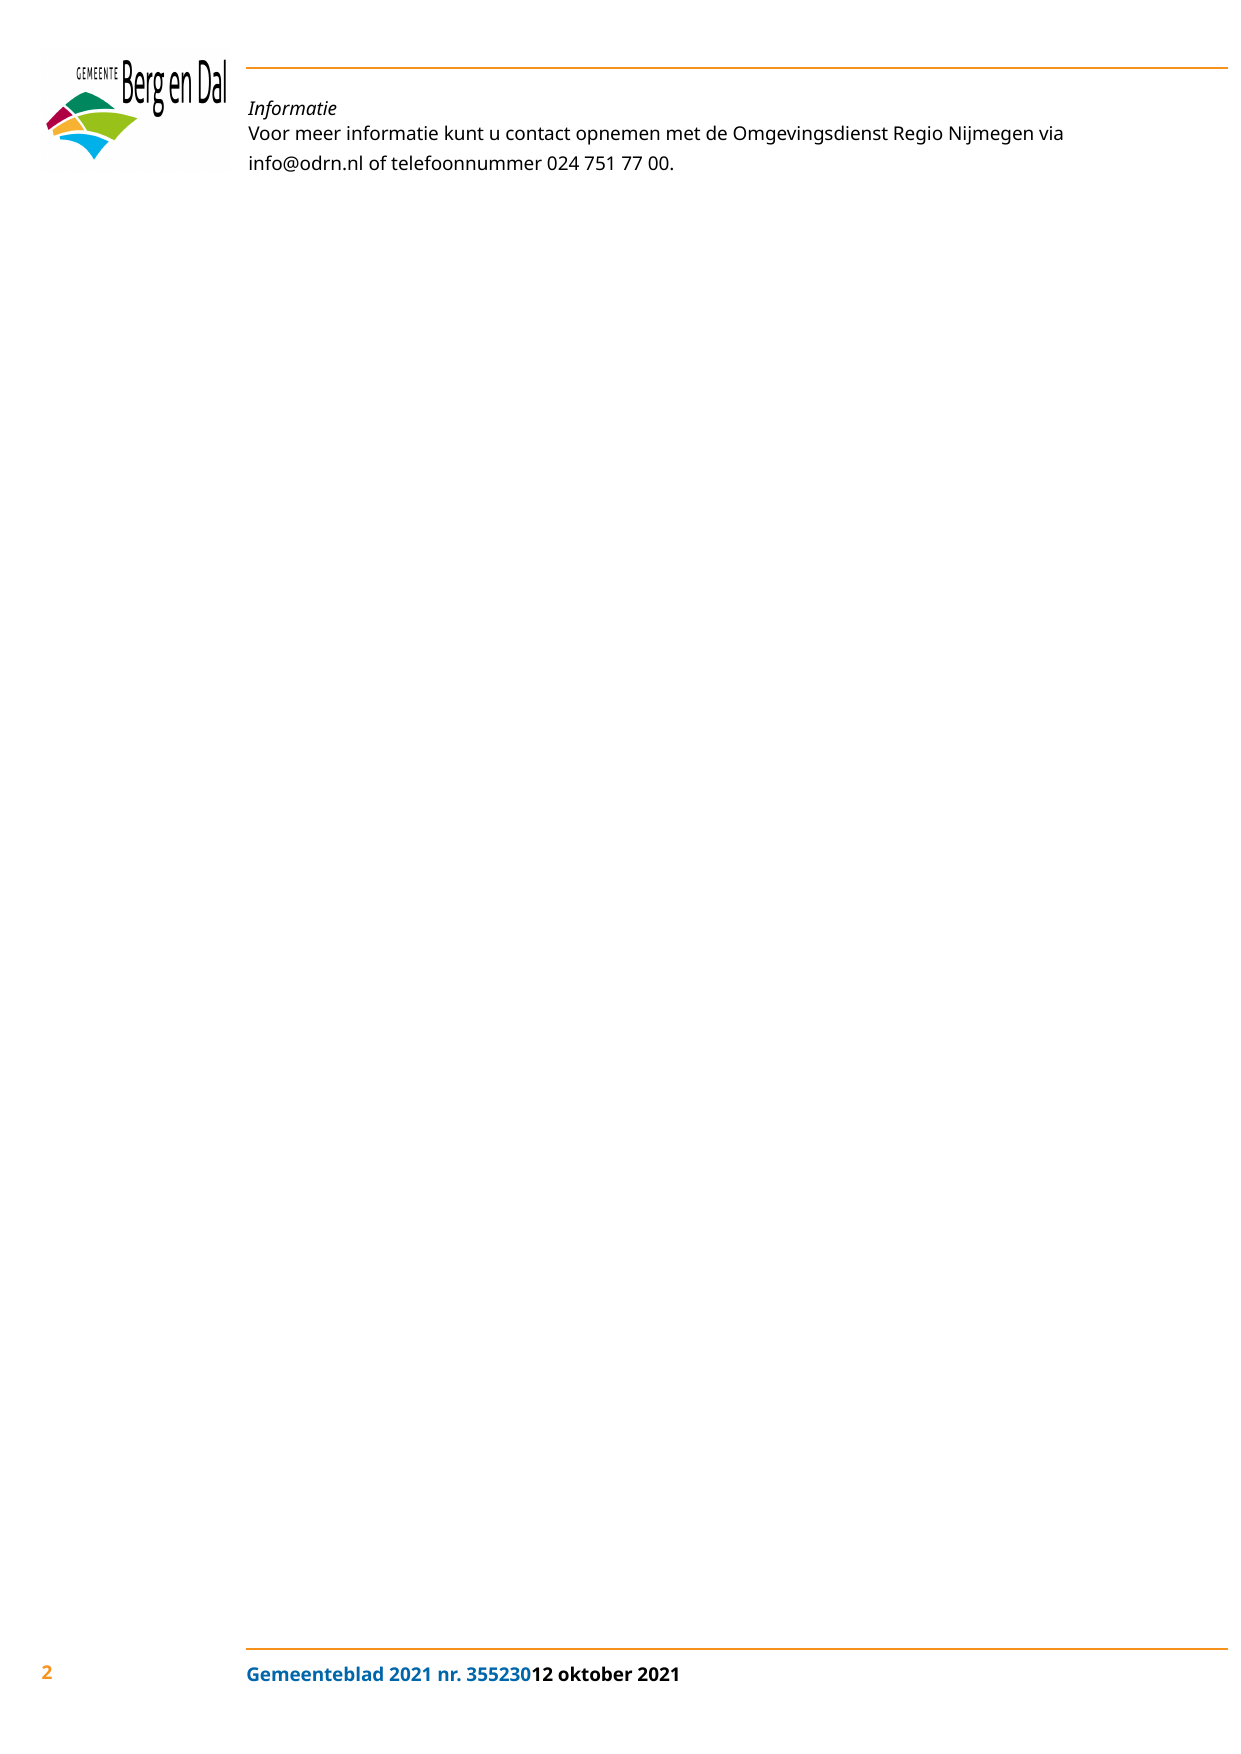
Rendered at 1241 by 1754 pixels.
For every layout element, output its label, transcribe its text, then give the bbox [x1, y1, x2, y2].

picture [41, 47, 231, 172]
text Informatie [248, 95, 1152, 121]
text Voor meer informatie kunt u contact opnemen met de Omgevingsdienst Regio Nijmegen via info@odrn.nl of telefoonnummer 024 751 77 00. [248, 121, 1152, 176]
